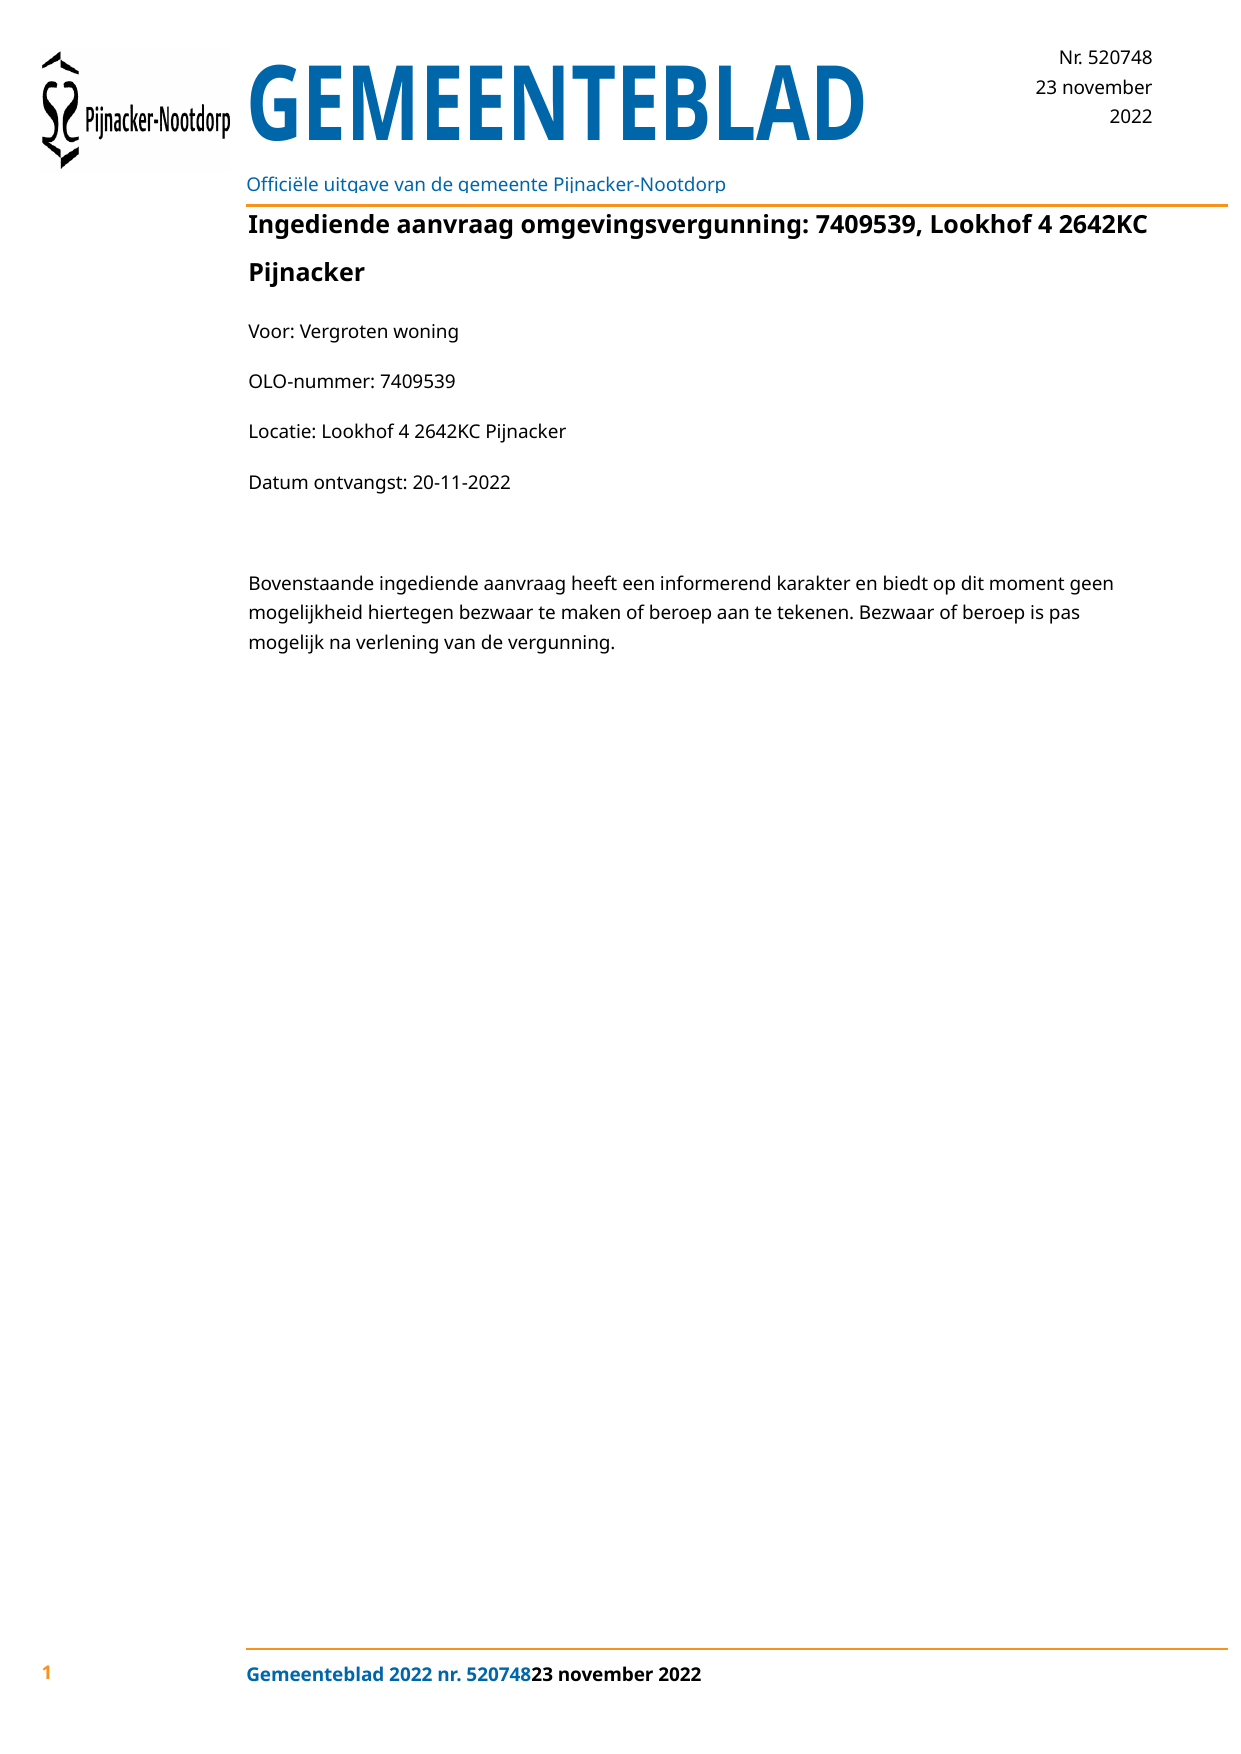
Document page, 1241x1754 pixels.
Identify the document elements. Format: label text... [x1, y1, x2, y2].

text Ingediende aanvraag omgevingsvergunning: 7409539, Lookhof 4 2642KC Pijnacker [248, 207, 1152, 288]
text OLO-nummer: 7409539 [248, 368, 1152, 394]
text Bovenstaande ingediende aanvraag heeft een informerend karakter en biedt op dit moment geen mogelijkheid hiertegen bezwaar te maken of beroep aan te tekenen. Bezwaar of beroep is pas mogelijk na verlening van de vergunning. [248, 570, 1152, 655]
text Datum ontvangst: 20-11-2022 [248, 469, 1152, 495]
picture [41, 47, 231, 172]
text Locatie: Lookhof 4 2642KC Pijnacker [248, 419, 1152, 444]
text Voor: Vergroten woning [248, 318, 1152, 344]
